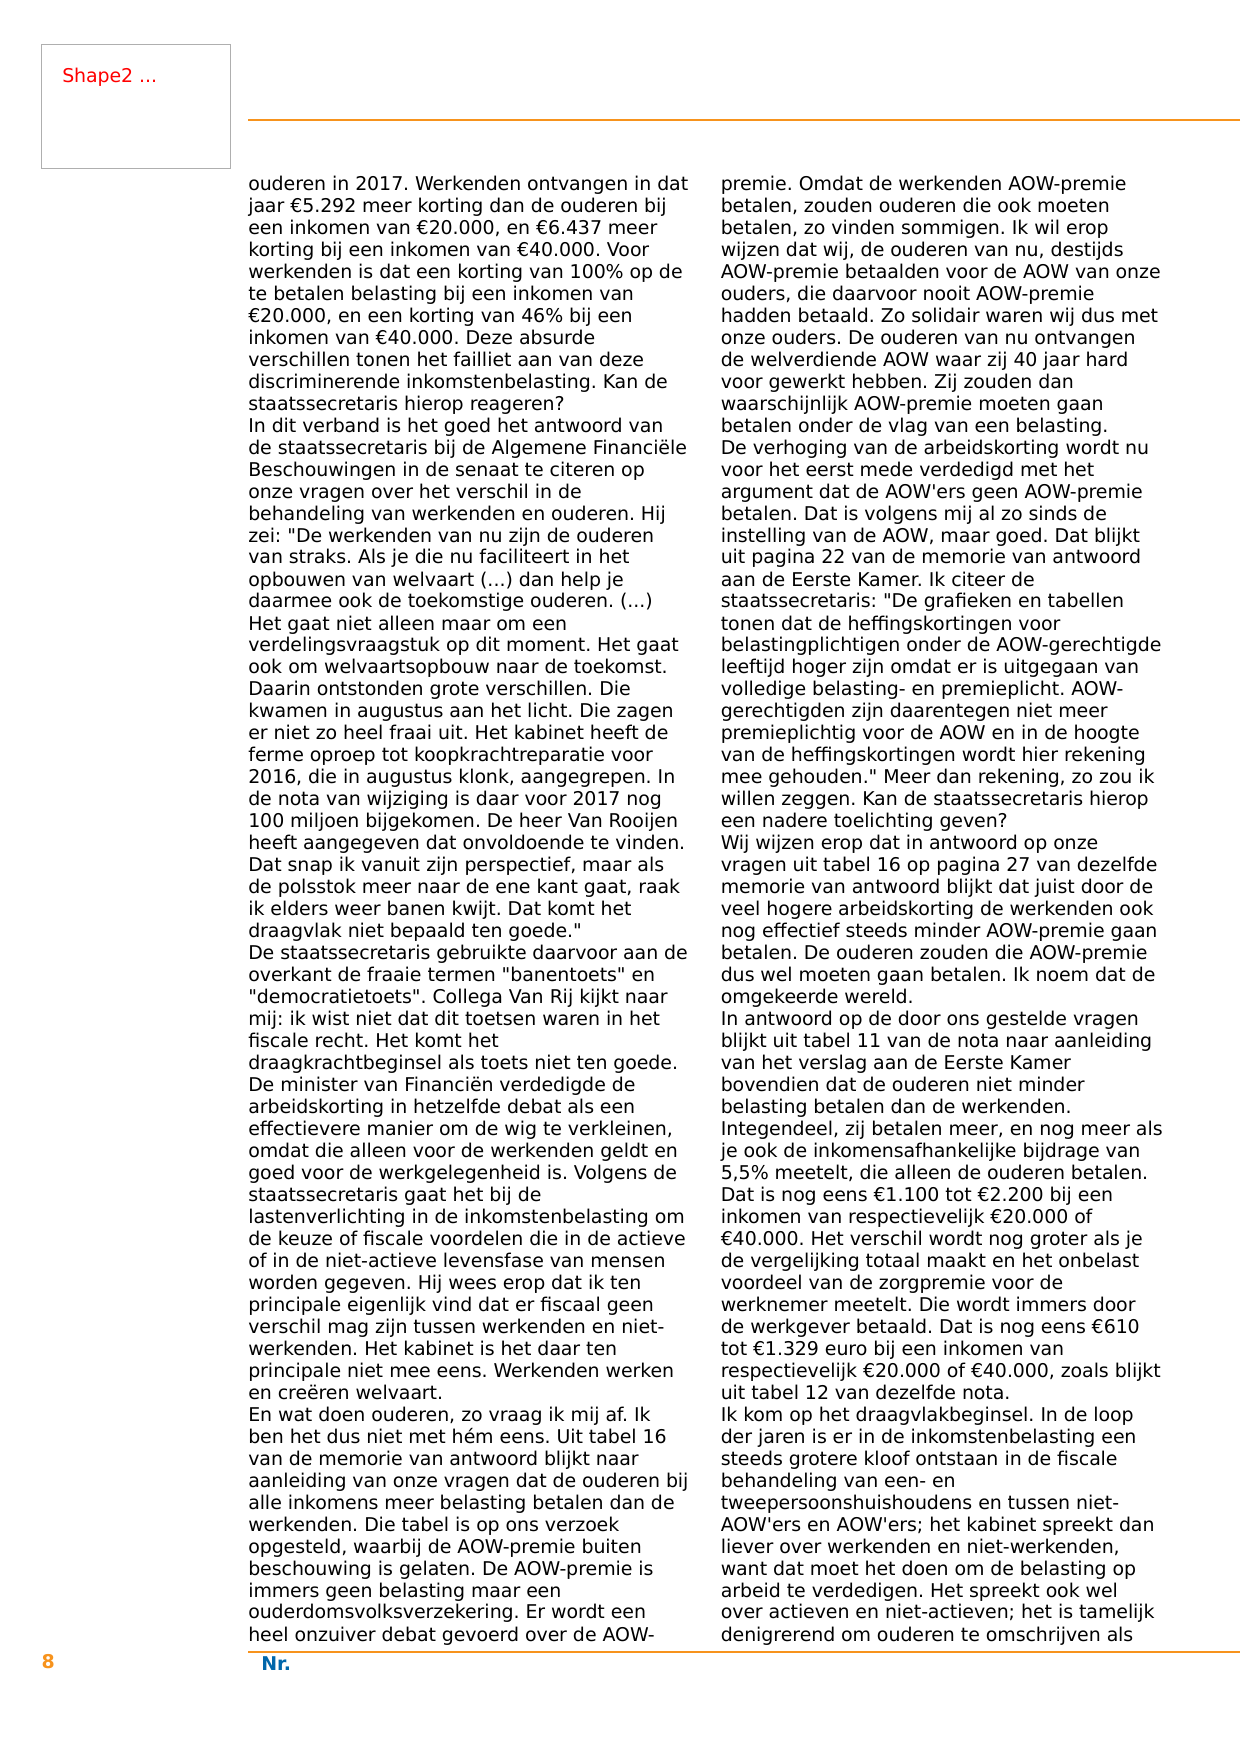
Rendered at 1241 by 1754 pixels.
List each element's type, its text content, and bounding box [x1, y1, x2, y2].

text Wij wijzen erop dat in antwoord op onze vragen uit tabel 16 op pagina 27 van dezelfde memorie van antwoord blijkt dat juist door de veel hogere arbeidskorting de werkenden ook nog effectief steeds minder AOW-premie gaan betalen. De ouderen zouden die AOW-premie dus wel moeten gaan betalen. Ik noem dat de omgekeerde wereld. [721, 832, 1163, 1008]
text premie. Omdat de werkenden AOW-premie betalen, zouden ouderen die ook moeten betalen, zo vinden sommigen. Ik wil erop wijzen dat wij, de ouderen van nu, destijds AOW-premie betaalden voor de AOW van onze ouders, die daarvoor nooit AOW-premie hadden betaald. Zo solidair waren wij dus met onze ouders. De ouderen van nu ontvangen de welverdiende AOW waar zij 40 jaar hard voor gewerkt hebben. Zij zouden dan waarschijnlijk AOW-premie moeten gaan betalen onder de vlag van een belasting. [721, 173, 1163, 437]
text De staatssecretaris gebruikte daarvoor aan de overkant de fraaie termen "banentoets" en "democratietoets". Collega Van Rij kijkt naar mij: ik wist niet dat dit toetsen waren in het fiscale recht. Het komt het draagkrachtbeginsel als toets niet ten goede. De minister van Financiën verdedigde de arbeidskorting in hetzelfde debat als een effectievere manier om de wig te verkleinen, omdat die alleen voor de werkenden geldt en goed voor de werkgelegenheid is. Volgens de staatssecretaris gaat het bij de lastenverlichting in de inkomstenbelasting om de keuze of fiscale voordelen die in de actieve of in de niet-actieve levensfase van mensen worden gegeven. Hij wees erop dat ik ten principale eigenlijk vind dat er fiscaal geen verschil mag zijn tussen werkenden en niet-werkenden. Het kabinet is het daar ten principale niet mee eens. Werkenden werken en creëren welvaart. [248, 942, 691, 1404]
text In antwoord op de door ons gestelde vragen blijkt uit tabel 11 van de nota naar aanleiding van het verslag aan de Eerste Kamer bovendien dat de ouderen niet minder belasting betalen dan de werkenden. Integendeel, zij betalen meer, en nog meer als je ook de inkomensafhankelijke bijdrage van 5,5% meetelt, die alleen de ouderen betalen. Dat is nog eens €1.100 tot €2.200 bij een inkomen van respectievelijk €20.000 of €40.000. Het verschil wordt nog groter als je de vergelijking totaal maakt en het onbelast voordeel van de zorgpremie voor de werknemer meetelt. Die wordt immers door de werkgever betaald. Dat is nog eens €610 tot €1.329 euro bij een inkomen van respectievelijk €20.000 of €40.000, zoals blijkt uit tabel 12 van dezelfde nota. [721, 1008, 1163, 1404]
text ouderen in 2017. Werkenden ontvangen in dat jaar €5.292 meer korting dan de ouderen bij een inkomen van €20.000, en €6.437 meer korting bij een inkomen van €40.000. Voor werkenden is dat een korting van 100% op de te betalen belasting bij een inkomen van €20.000, en een korting van 46% bij een inkomen van €40.000. Deze absurde verschillen tonen het failliet aan van deze discriminerende inkomstenbelasting. Kan de staatssecretaris hierop reageren? [248, 173, 691, 414]
text En wat doen ouderen, zo vraag ik mij af. Ik ben het dus niet met hém eens. Uit tabel 16 van de memorie van antwoord blijkt naar aanleiding van onze vragen dat de ouderen bij alle inkomens meer belasting betalen dan de werkenden. Die tabel is op ons verzoek opgesteld, waarbij de AOW-premie buiten beschouwing is gelaten. De AOW-premie is immers geen belasting maar een ouderdomsvolksverzekering. Er wordt een heel onzuiver debat gevoerd over de AOW- [248, 1404, 691, 1645]
text In dit verband is het goed het antwoord van de staatssecretaris bij de Algemene Financiële Beschouwingen in de senaat te citeren op onze vragen over het verschil in de behandeling van werkenden en ouderen. Hij zei: "De werkenden van nu zijn de ouderen van straks. Als je die nu faciliteert in het opbouwen van welvaart (...) dan help je daarmee ook de toekomstige ouderen. (...) Het gaat niet alleen maar om een verdelingsvraagstuk op dit moment. Het gaat ook om welvaartsopbouw naar de toekomst. Daarin ontstonden grote verschillen. Die kwamen in augustus aan het licht. Die zagen er niet zo heel fraai uit. Het kabinet heeft de ferme oproep tot koopkrachtreparatie voor 2016, die in augustus klonk, aangegrepen. In de nota van wijziging is daar voor 2017 nog 100 miljoen bijgekomen. De heer Van Rooijen heeft aangegeven dat onvoldoende te vinden. Dat snap ik vanuit zijn perspectief, maar als de polsstok meer naar de ene kant gaat, raak ik elders weer banen kwijt. Dat komt het draagvlak niet bepaald ten goede." [248, 414, 691, 942]
text De verhoging van de arbeidskorting wordt nu voor het eerst mede verdedigd met het argument dat de AOW'ers geen AOW-premie betalen. Dat is volgens mij al zo sinds de instelling van de AOW, maar goed. Dat blijkt uit pagina 22 van de memorie van antwoord aan de Eerste Kamer. Ik citeer de staatssecretaris: "De grafieken en tabellen tonen dat de heffingskortingen voor belastingplichtigen onder de AOW-gerechtigde leeftijd hoger zijn omdat er is uitgegaan van volledige belasting- en premieplicht. AOW-gerechtigden zijn daarentegen niet meer premieplichtig voor de AOW en in de hoogte van de heffingskortingen wordt hier rekening mee gehouden." Meer dan rekening, zo zou ik willen zeggen. Kan de staatssecretaris hierop een nadere toelichting geven? [721, 437, 1163, 832]
text Ik kom op het draagvlakbeginsel. In de loop der jaren is er in de inkomstenbelasting een steeds grotere kloof ontstaan in de fiscale behandeling van een- en tweepersoonshuishoudens en tussen niet-AOW'ers en AOW'ers; het kabinet spreekt dan liever over werkenden en niet-werkenden, want dat moet het doen om de belasting op arbeid te verdedigen. Het spreekt ook wel over actieven en niet-actieven; het is tamelijk denigrerend om ouderen te omschrijven als [721, 1404, 1163, 1645]
